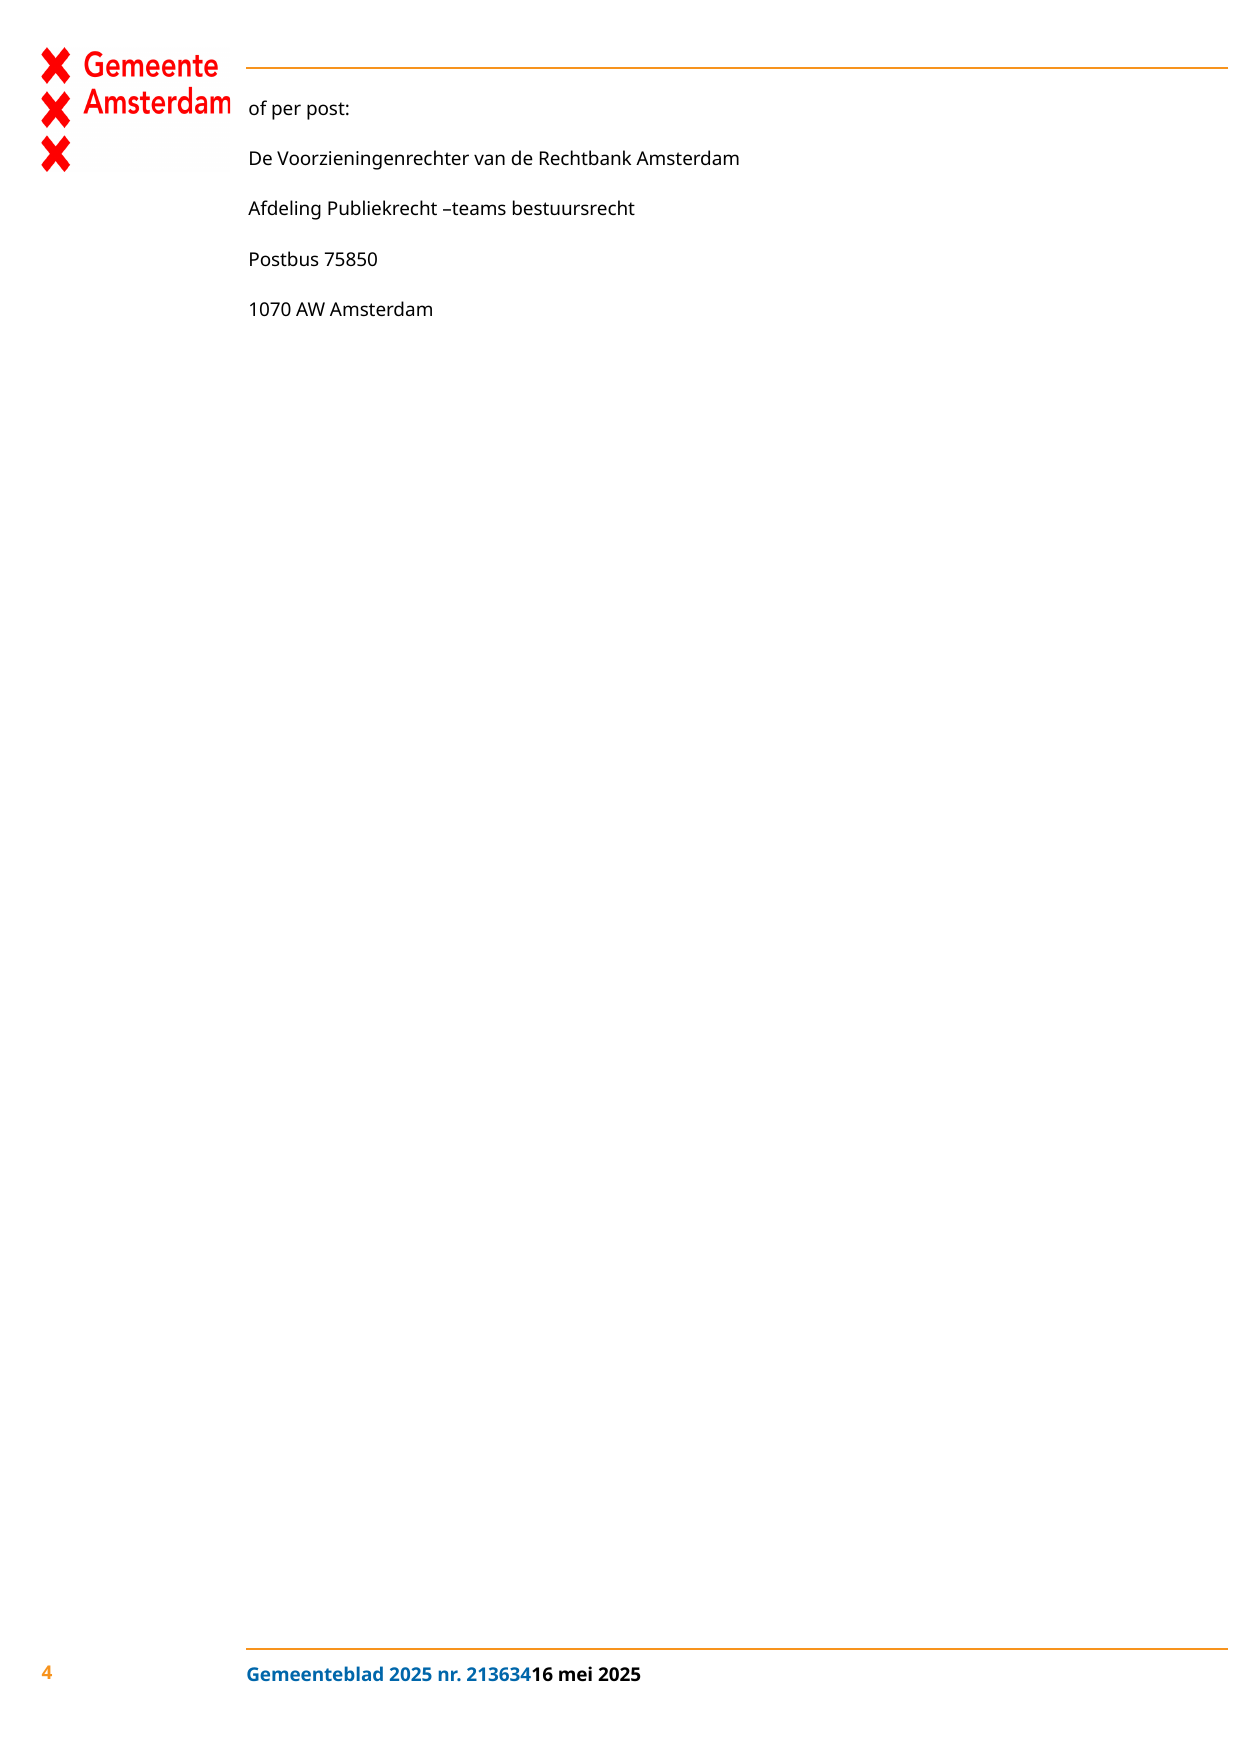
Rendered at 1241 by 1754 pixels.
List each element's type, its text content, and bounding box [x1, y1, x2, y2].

picture [41, 47, 231, 172]
text of per post: [248, 95, 1152, 121]
text Afdeling Publiekrecht –teams bestuursrecht [248, 196, 1152, 221]
text Postbus 75850 [248, 246, 1152, 272]
text De Voorzieningenrechter van de Rechtbank Amsterdam [248, 145, 1152, 171]
text 1070 AW Amsterdam [248, 296, 1152, 322]
